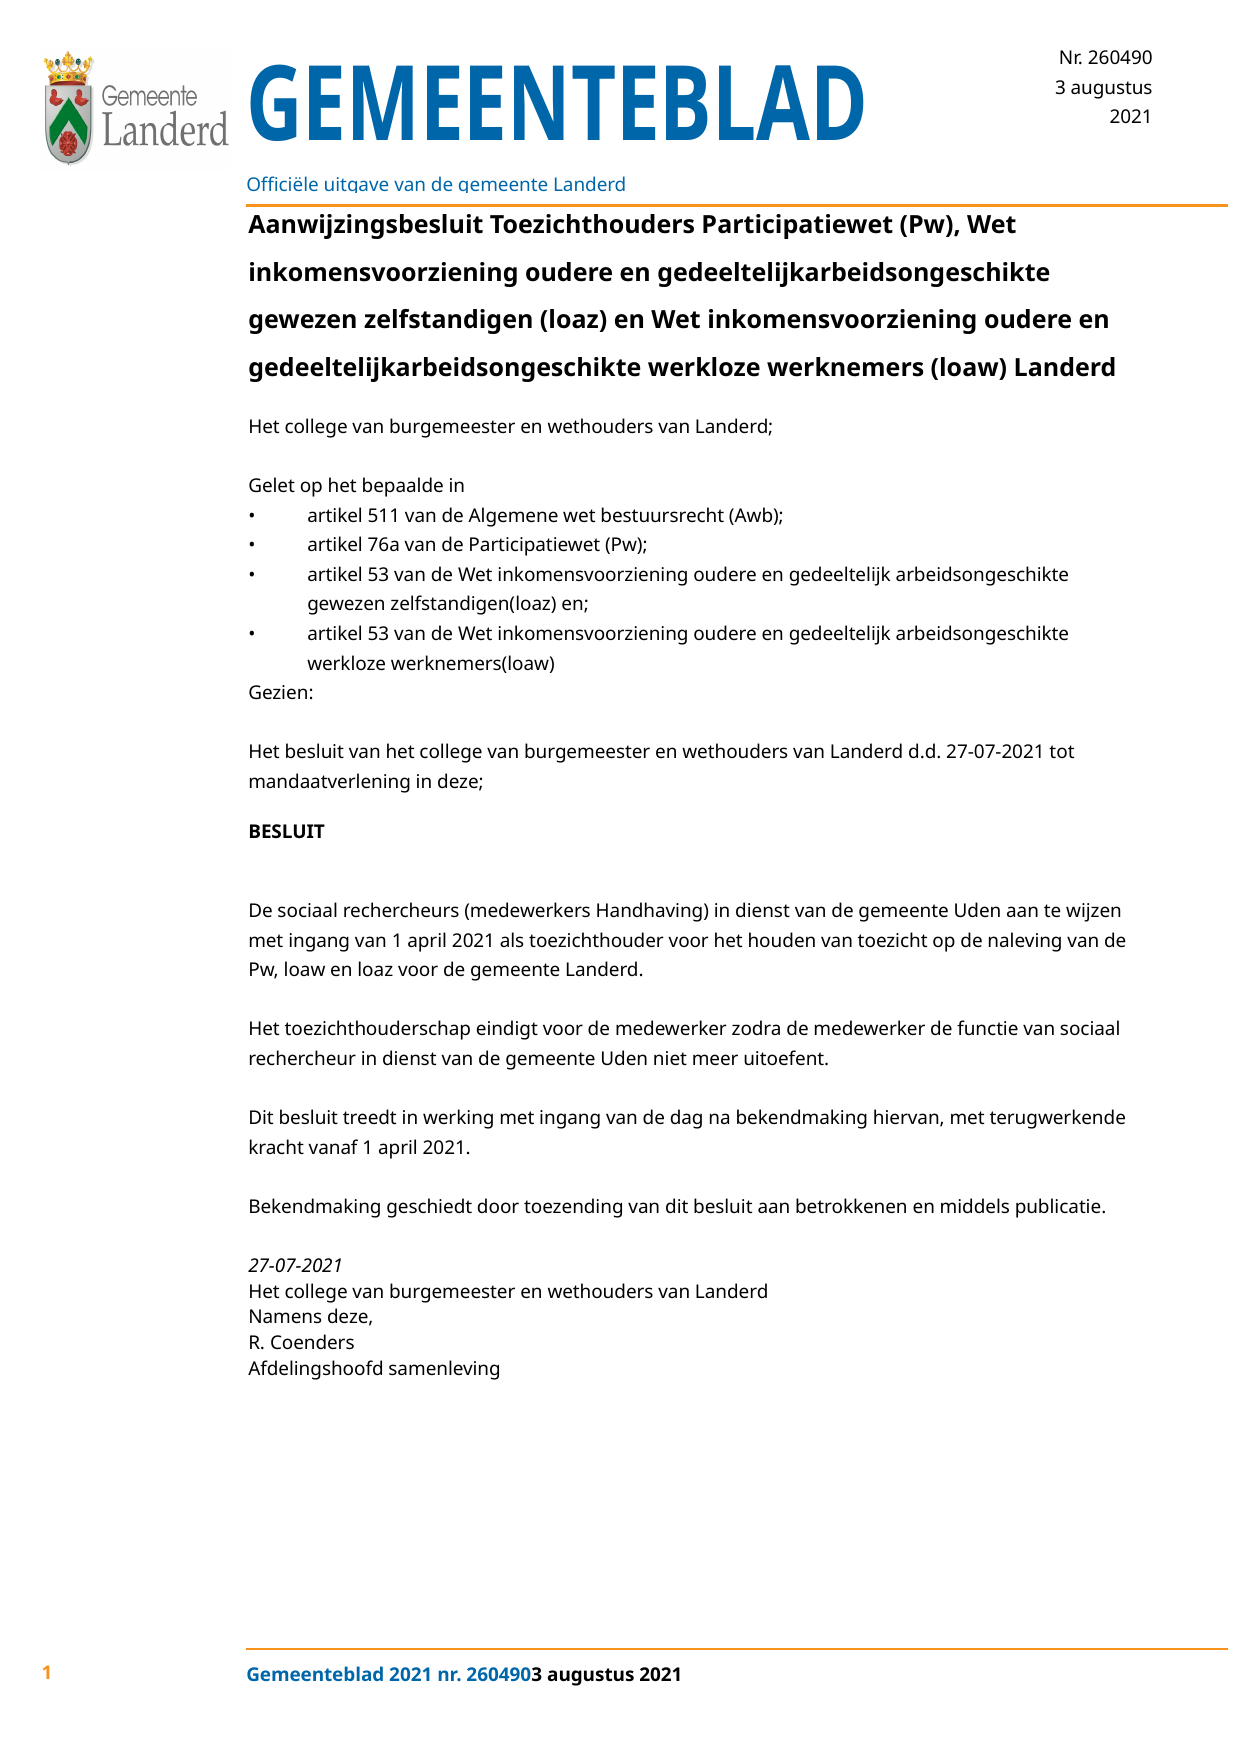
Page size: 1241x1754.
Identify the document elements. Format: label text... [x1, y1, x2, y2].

text Het college van burgemeester en wethouders van Landerd [248, 1278, 1152, 1304]
text Afdelingshoofd samenleving [248, 1355, 1152, 1381]
text 27-07-2021 [248, 1252, 1152, 1278]
list artikel 53 van de Wet inkomensvoorziening oudere en gedeeltelijk arbeidsongeschikte werkloze werknemers(loaw) [248, 620, 1152, 676]
text Dit besluit treedt in werking met ingang van de dag na bekendmaking hiervan, met terugwerkende kracht vanaf 1 april 2021. [248, 1104, 1152, 1160]
list artikel 76a van de Participatiewet (Pw); [248, 531, 1152, 557]
text Namens deze, [248, 1304, 1152, 1329]
text Bekendmaking geschiedt door toezending van dit besluit aan betrokkenen en middels publicatie. [248, 1193, 1152, 1219]
text Het toezichthouderschap eindigt voor de medewerker zodra de medewerker de functie van sociaal rechercheur in dienst van de gemeente Uden niet meer uitoefent. [248, 1016, 1152, 1071]
text Aanwijzingsbesluit Toezichthouders Participatiewet (Pw), Wet inkomensvoorziening oudere en gedeeltelijkarbeidsongeschikte gewezen zelfstandigen (loaz) en Wet inkomensvoorziening oudere en gedeeltelijkarbeidsongeschikte werkloze werknemers (loaw) Landerd [248, 207, 1152, 384]
text De sociaal rechercheurs (medewerkers Handhaving) in dienst van de gemeente Uden aan te wijzen met ingang van 1 april 2021 als toezichthouder voor het houden van toezicht op de naleving van de Pw, loaw en loaz voor de gemeente Landerd. [248, 897, 1152, 982]
text Het besluit van het college van burgemeester en wethouders van Landerd d.d. 27-07-2021 tot mandaatverlening in deze; [248, 738, 1152, 794]
text Gezien: [248, 679, 1152, 705]
text R. Coenders [248, 1329, 1152, 1355]
list artikel 511 van de Algemene wet bestuursrecht (Awb); [248, 502, 1152, 528]
text Gelet op het bepaalde in [248, 472, 1152, 498]
text BESLUIT [248, 818, 1152, 844]
list artikel 53 van de Wet inkomensvoorziening oudere en gedeeltelijk arbeidsongeschikte gewezen zelfstandigen(loaz) en; [248, 561, 1152, 616]
picture [41, 47, 231, 172]
text Het college van burgemeester en wethouders van Landerd; [248, 413, 1152, 439]
